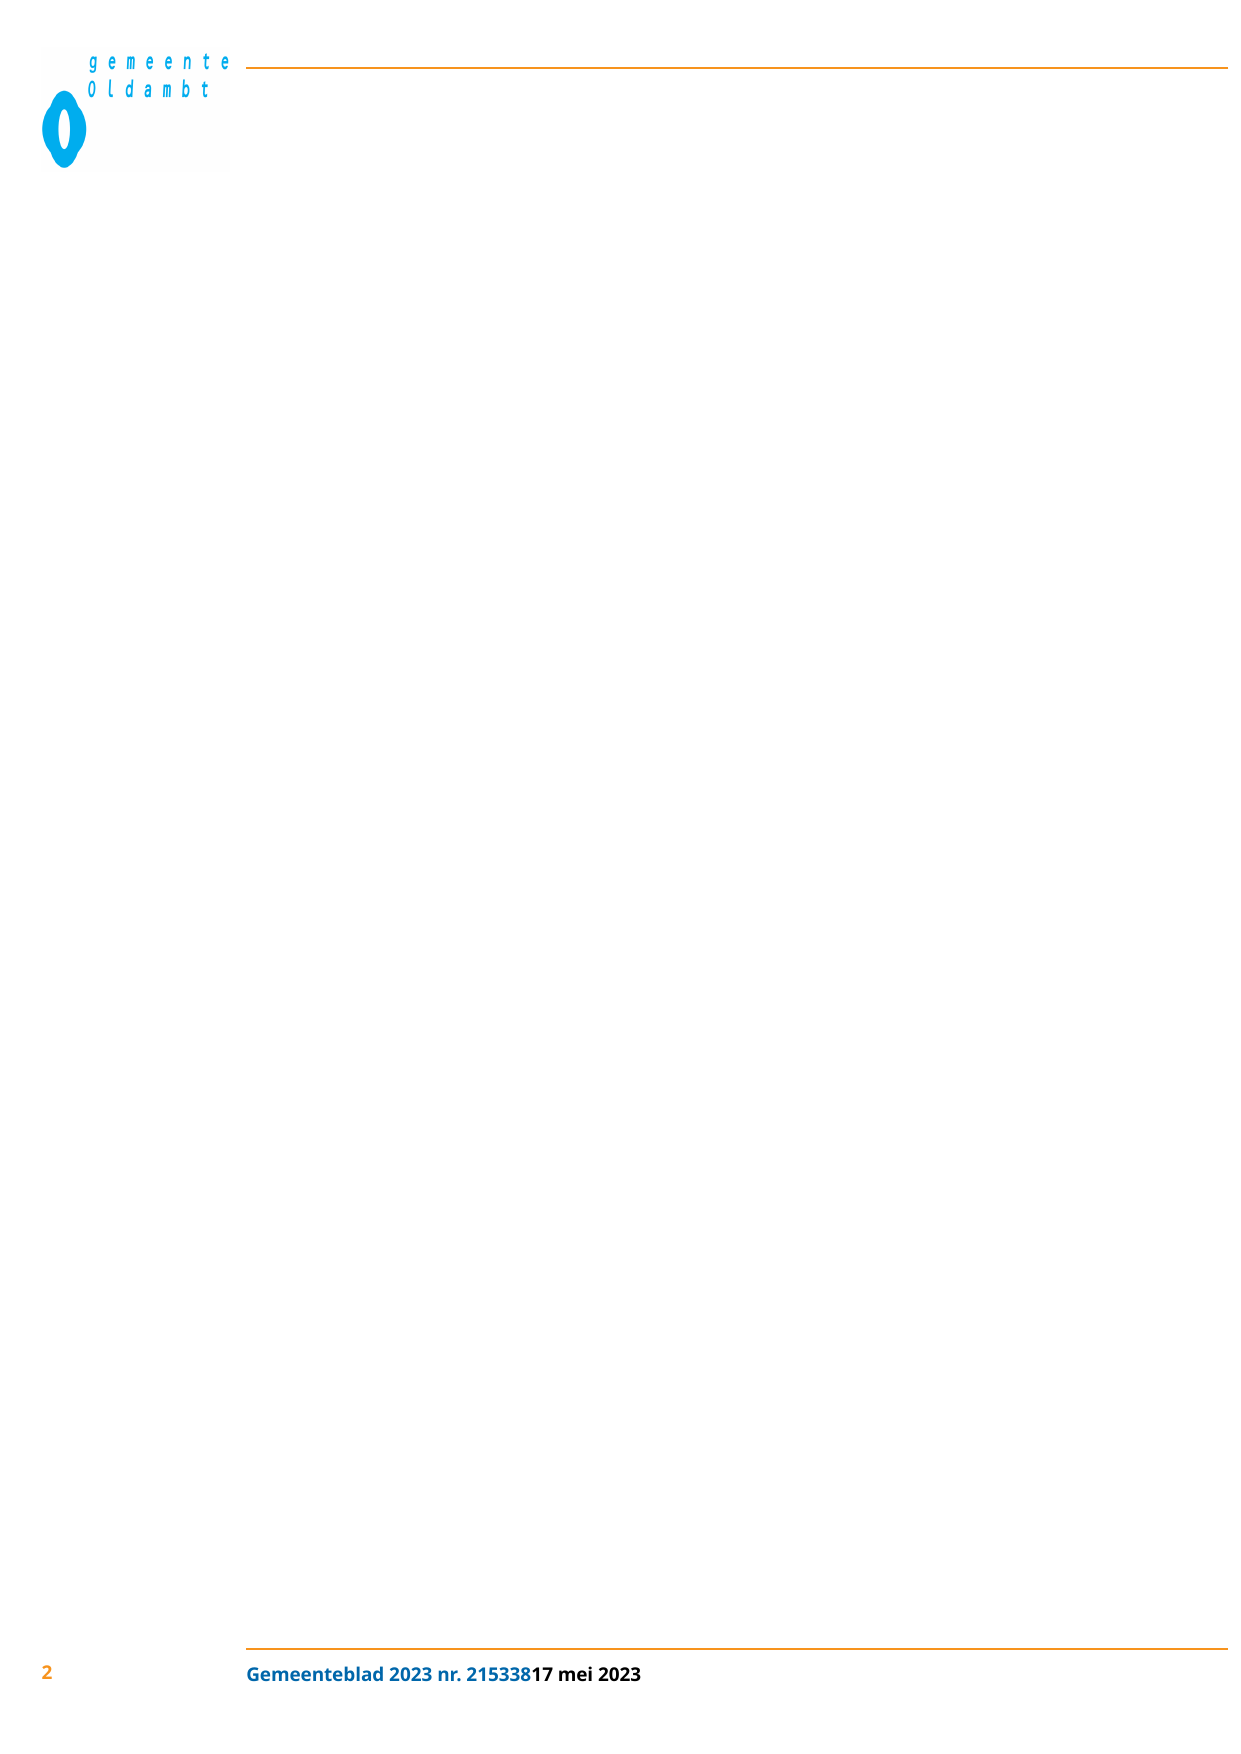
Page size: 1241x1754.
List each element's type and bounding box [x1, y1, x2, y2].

picture [41, 47, 231, 172]
